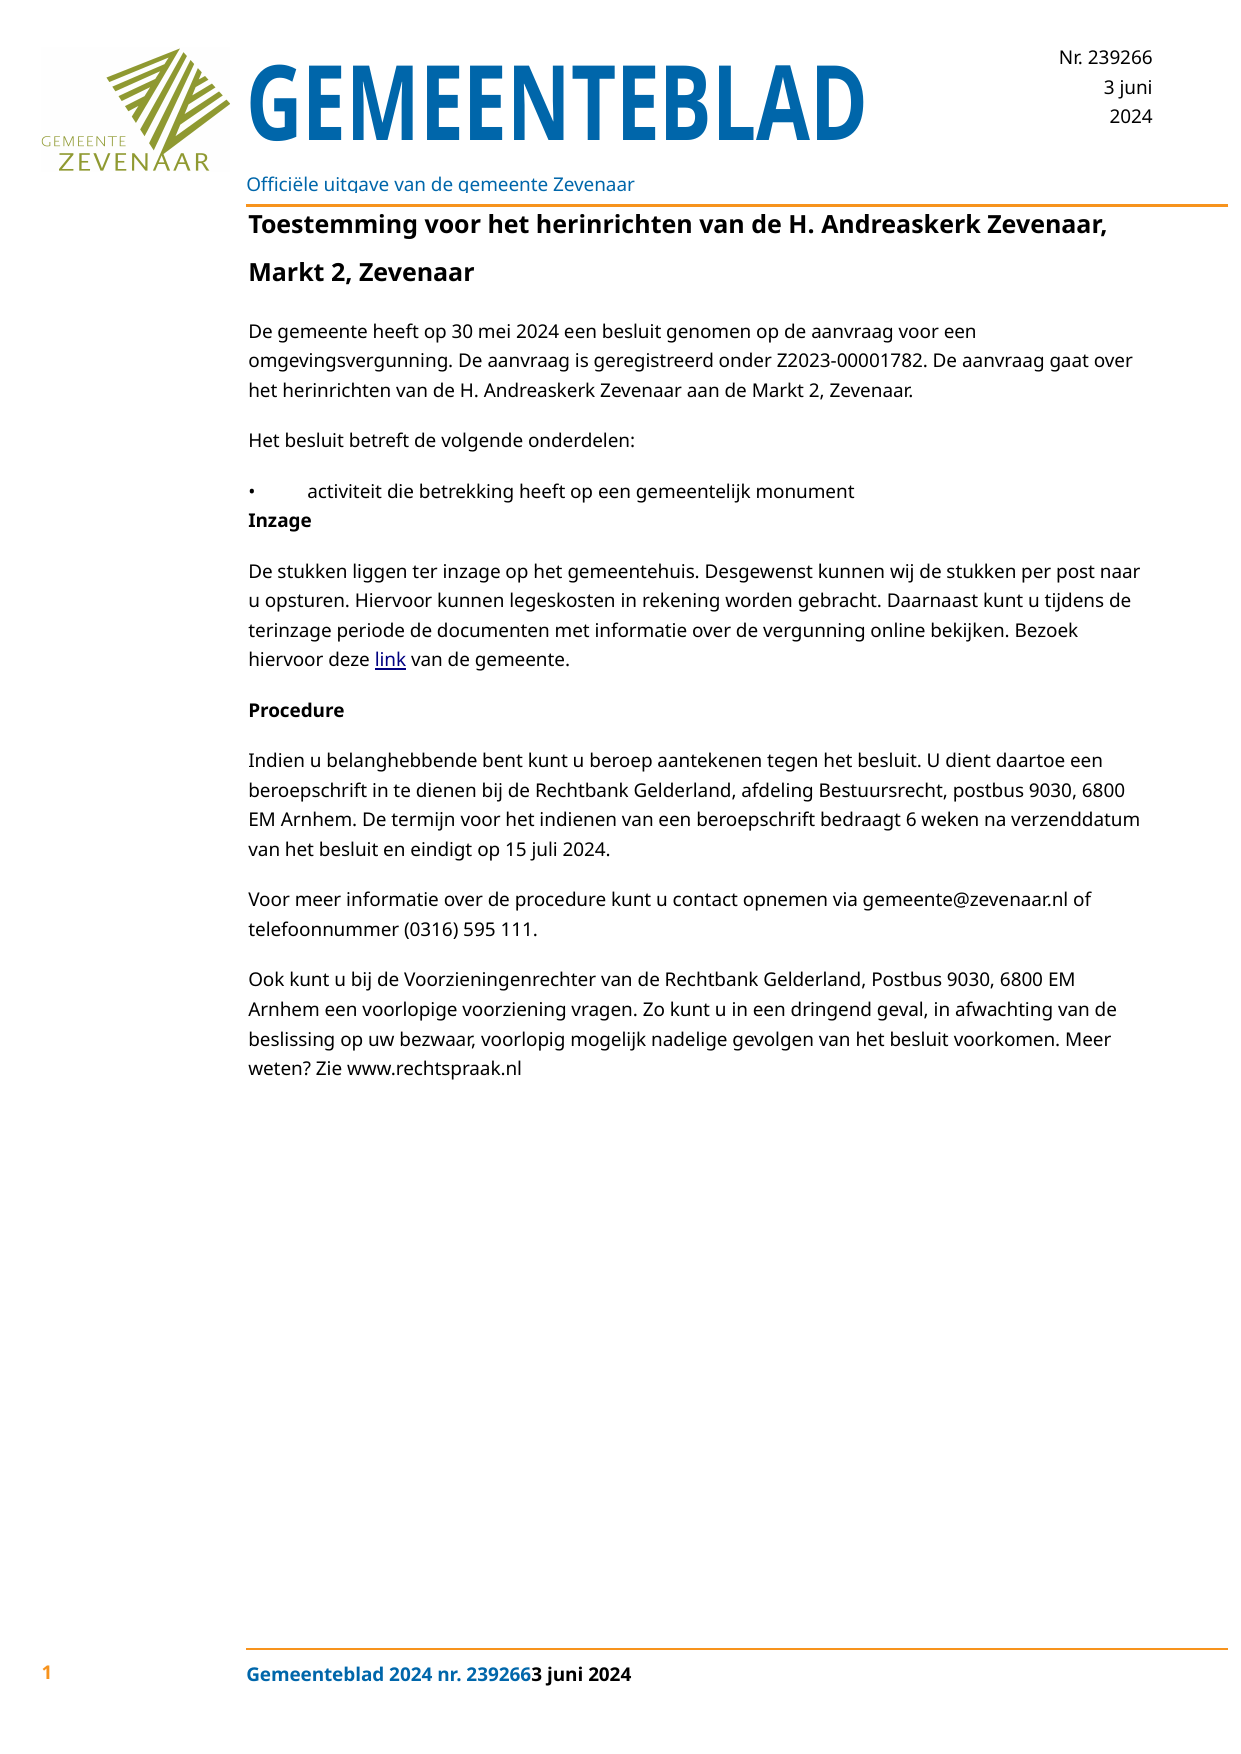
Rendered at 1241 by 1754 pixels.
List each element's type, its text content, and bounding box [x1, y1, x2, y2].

text Voor meer informatie over de procedure kunt u contact opnemen via gemeente@zevenaar.nl of telefoonnummer (0316) 595 111. [248, 887, 1152, 942]
picture [41, 47, 231, 172]
text Procedure [248, 697, 1152, 723]
text Ook kunt u bij de Voorzieningenrechter van de Rechtbank Gelderland, Postbus 9030, 6800 EM Arnhem een voorlopige voorziening vragen. Zo kunt u in een dringend geval, in afwachting van de beslissing op uw bezwaar, voorlopig mogelijk nadelige gevolgen van het besluit voorkomen. Meer weten? Zie www.rechtspraak.nl [248, 967, 1152, 1081]
text Het besluit betreft de volgende onderdelen: [248, 427, 1152, 453]
text Toestemming voor het herinrichten van de H. Andreaskerk Zevenaar, Markt 2, Zevenaar [248, 207, 1152, 288]
text De stukken liggen ter inzage op het gemeentehuis. Desgewenst kunnen wij de stukken per post naar u opsturen. Hiervoor kunnen legeskosten in rekening worden gebracht. Daarnaast kunt u tijdens de terinzage periode de documenten met informatie over de vergunning online bekijken. Bezoek hiervoor deze link van de gemeente. [248, 558, 1152, 672]
list activiteit die betrekking heeft op een gemeentelijk monument [248, 478, 1152, 504]
text De gemeente heeft op 30 mei 2024 een besluit genomen op de aanvraag voor een omgevingsvergunning. De aanvraag is geregistreerd onder Z2023-00001782. De aanvraag gaat over het herinrichten van de H. Andreaskerk Zevenaar aan de Markt 2, Zevenaar. [248, 318, 1152, 403]
text Inzage [248, 507, 1152, 533]
text Indien u belanghebbende bent kunt u beroep aantekenen tegen het besluit. U dient daartoe een beroepschrift in te dienen bij de Rechtbank Gelderland, afdeling Bestuursrecht, postbus 9030, 6800 EM Arnhem. De termijn voor het indienen van een beroepschrift bedraagt 6 weken na verzenddatum van het besluit en eindigt op 15 juli 2024. [248, 747, 1152, 862]
